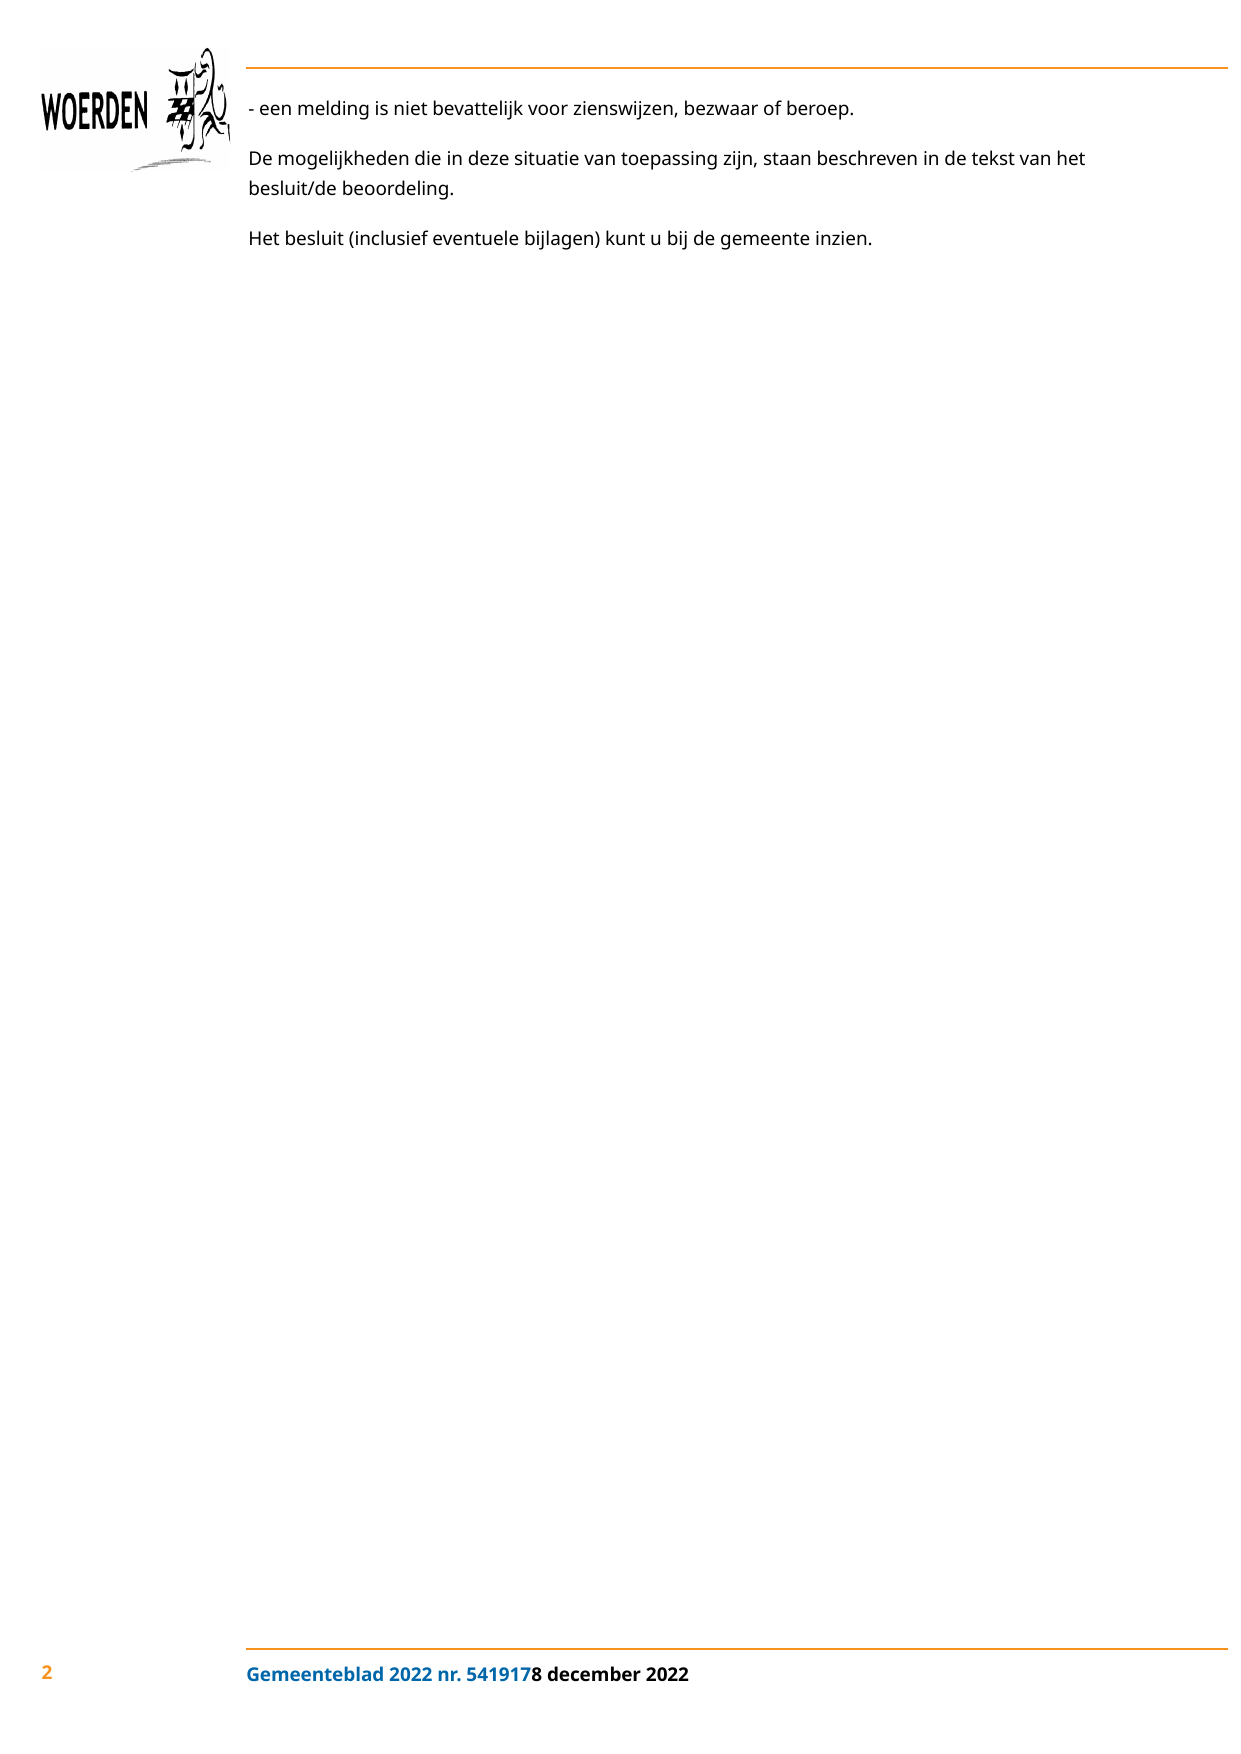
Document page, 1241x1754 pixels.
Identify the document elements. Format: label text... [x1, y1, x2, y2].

text De mogelijkheden die in deze situatie van toepassing zijn, staan beschreven in de tekst van het besluit/de beoordeling. [248, 145, 1152, 201]
text - een melding is niet bevattelijk voor zienswijzen, bezwaar of beroep. [248, 95, 1152, 121]
text Het besluit (inclusief eventuele bijlagen) kunt u bij de gemeente inzien. [248, 225, 1152, 251]
picture [41, 47, 231, 172]
